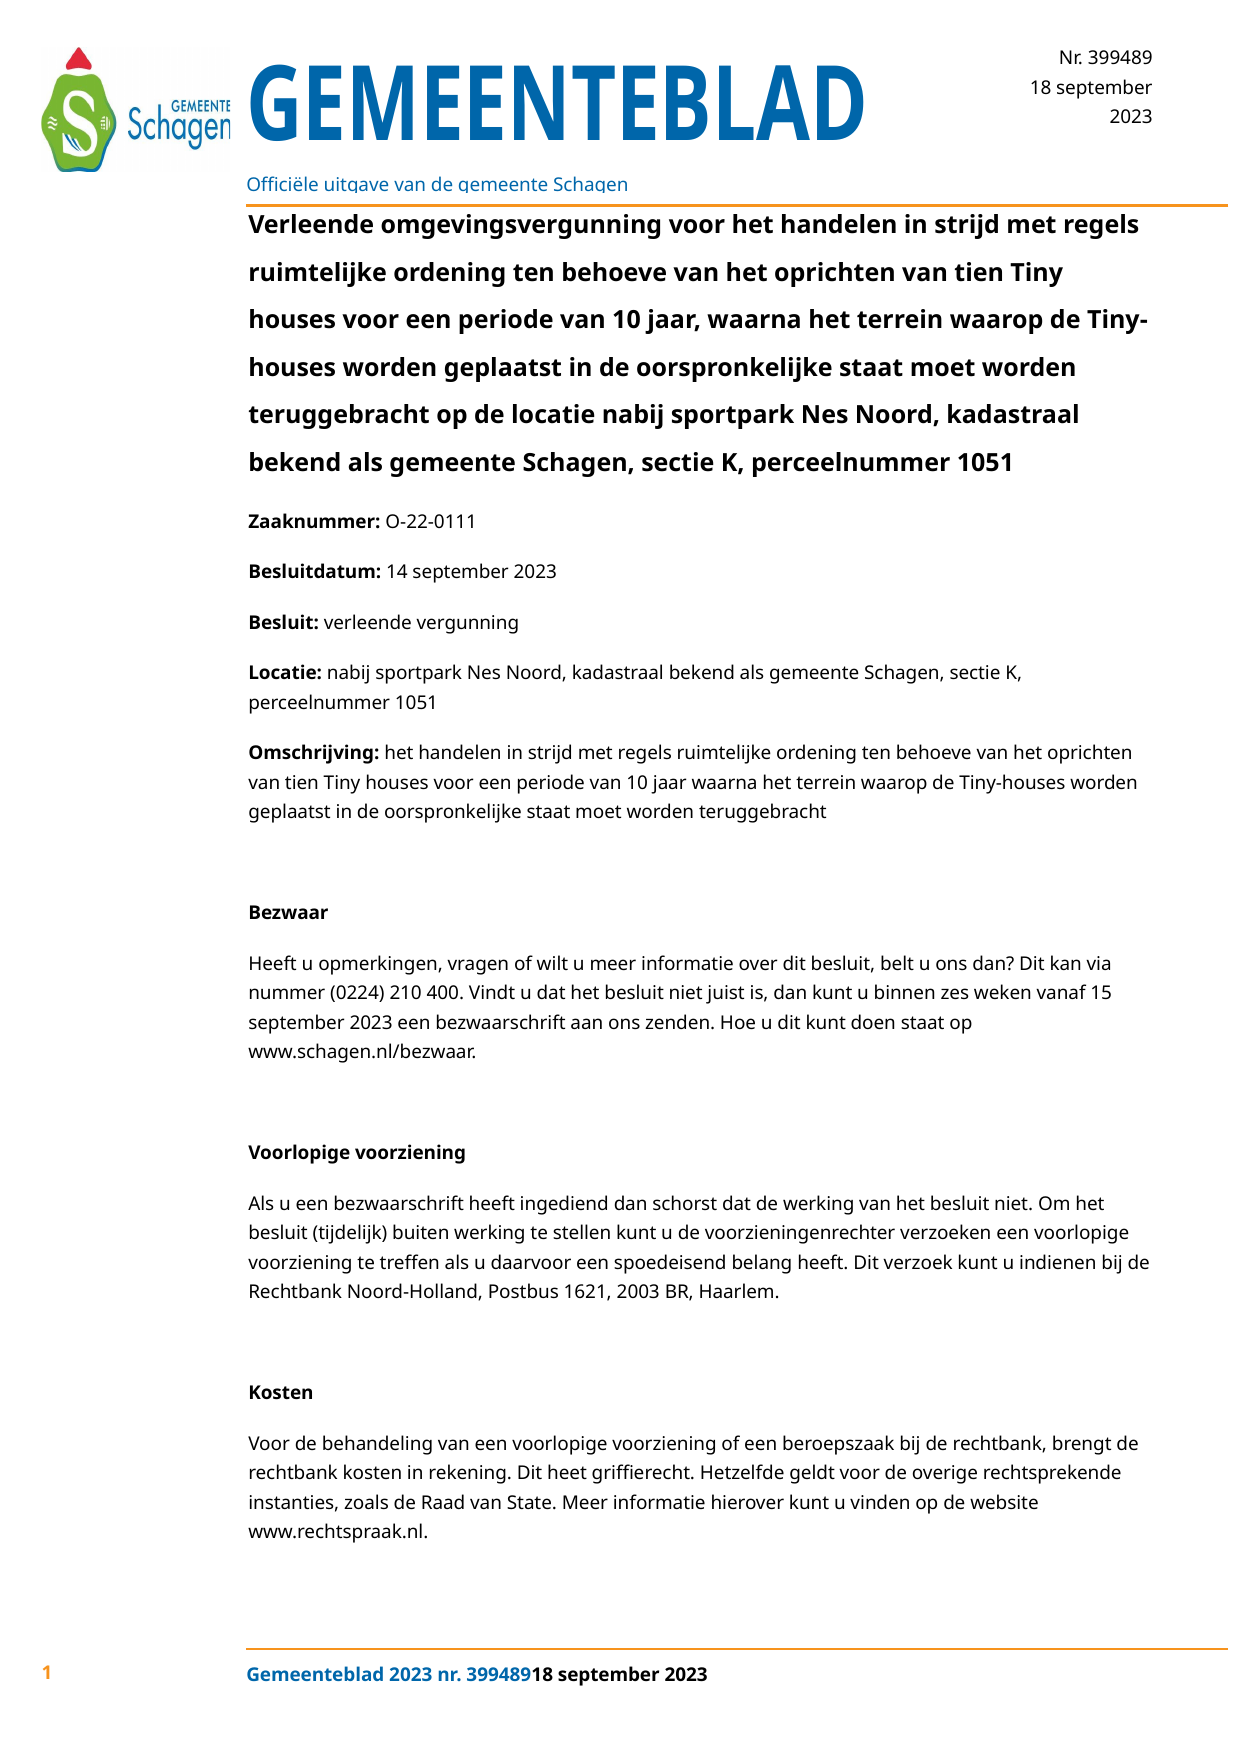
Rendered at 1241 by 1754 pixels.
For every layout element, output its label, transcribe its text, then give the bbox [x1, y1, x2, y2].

text Bezwaar [248, 899, 1152, 925]
text Heeft u opmerkingen, vragen of wilt u meer informatie over dit besluit, belt u ons dan? Dit kan via nummer (0224) 210 400. Vindt u dat het besluit niet juist is, dan kunt u binnen zes weken vanaf 15 september 2023 een bezwaarschrift aan ons zenden. Hoe u dit kunt doen staat op www.schagen.nl/bezwaar. [248, 950, 1152, 1064]
text Besluit: verleende vergunning [248, 609, 1152, 635]
text Kosten [248, 1379, 1152, 1405]
text Als u een bezwaarschrift heeft ingediend dan schorst dat de werking van het besluit niet. Om het besluit (tijdelijk) buiten werking te stellen kunt u de voorzieningenrechter verzoeken een voorlopige voorziening te treffen als u daarvoor een spoedeisend belang heeft. Dit verzoek kunt u indienen bij de Rechtbank Noord-Holland, Postbus 1621, 2003 BR, Haarlem. [248, 1190, 1152, 1304]
text Locatie: nabij sportpark Nes Noord, kadastraal bekend als gemeente Schagen, sectie K, perceelnummer 1051 [248, 659, 1152, 715]
picture [41, 47, 231, 172]
text Verleende omgevingsvergunning voor het handelen in strijd met regels ruimtelijke ordening ten behoeve van het oprichten van tien Tiny houses voor een periode van 10 jaar, waarna het terrein waarop de Tiny-houses worden geplaatst in de oorspronkelijke staat moet worden teruggebracht op de locatie nabij sportpark Nes Noord, kadastraal bekend als gemeente Schagen, sectie K, perceelnummer 1051 [248, 207, 1152, 479]
text Zaaknummer: O-22-0111 [248, 508, 1152, 534]
text Voorlopige voorziening [248, 1139, 1152, 1165]
text Besluitdatum: 14 september 2023 [248, 559, 1152, 584]
text Omschrijving: het handelen in strijd met regels ruimtelijke ordening ten behoeve van het oprichten van tien Tiny houses voor een periode van 10 jaar waarna het terrein waarop de Tiny-houses worden geplaatst in de oorspronkelijke staat moet worden teruggebracht [248, 739, 1152, 824]
text Voor de behandeling van een voorlopige voorziening of een beroepszaak bij de rechtbank, brengt de rechtbank kosten in rekening. Dit heet griffierecht. Hetzelfde geldt voor de overige rechtsprekende instanties, zoals de Raad van State. Meer informatie hierover kunt u vinden op de website www.rechtspraak.nl. [248, 1430, 1152, 1544]
